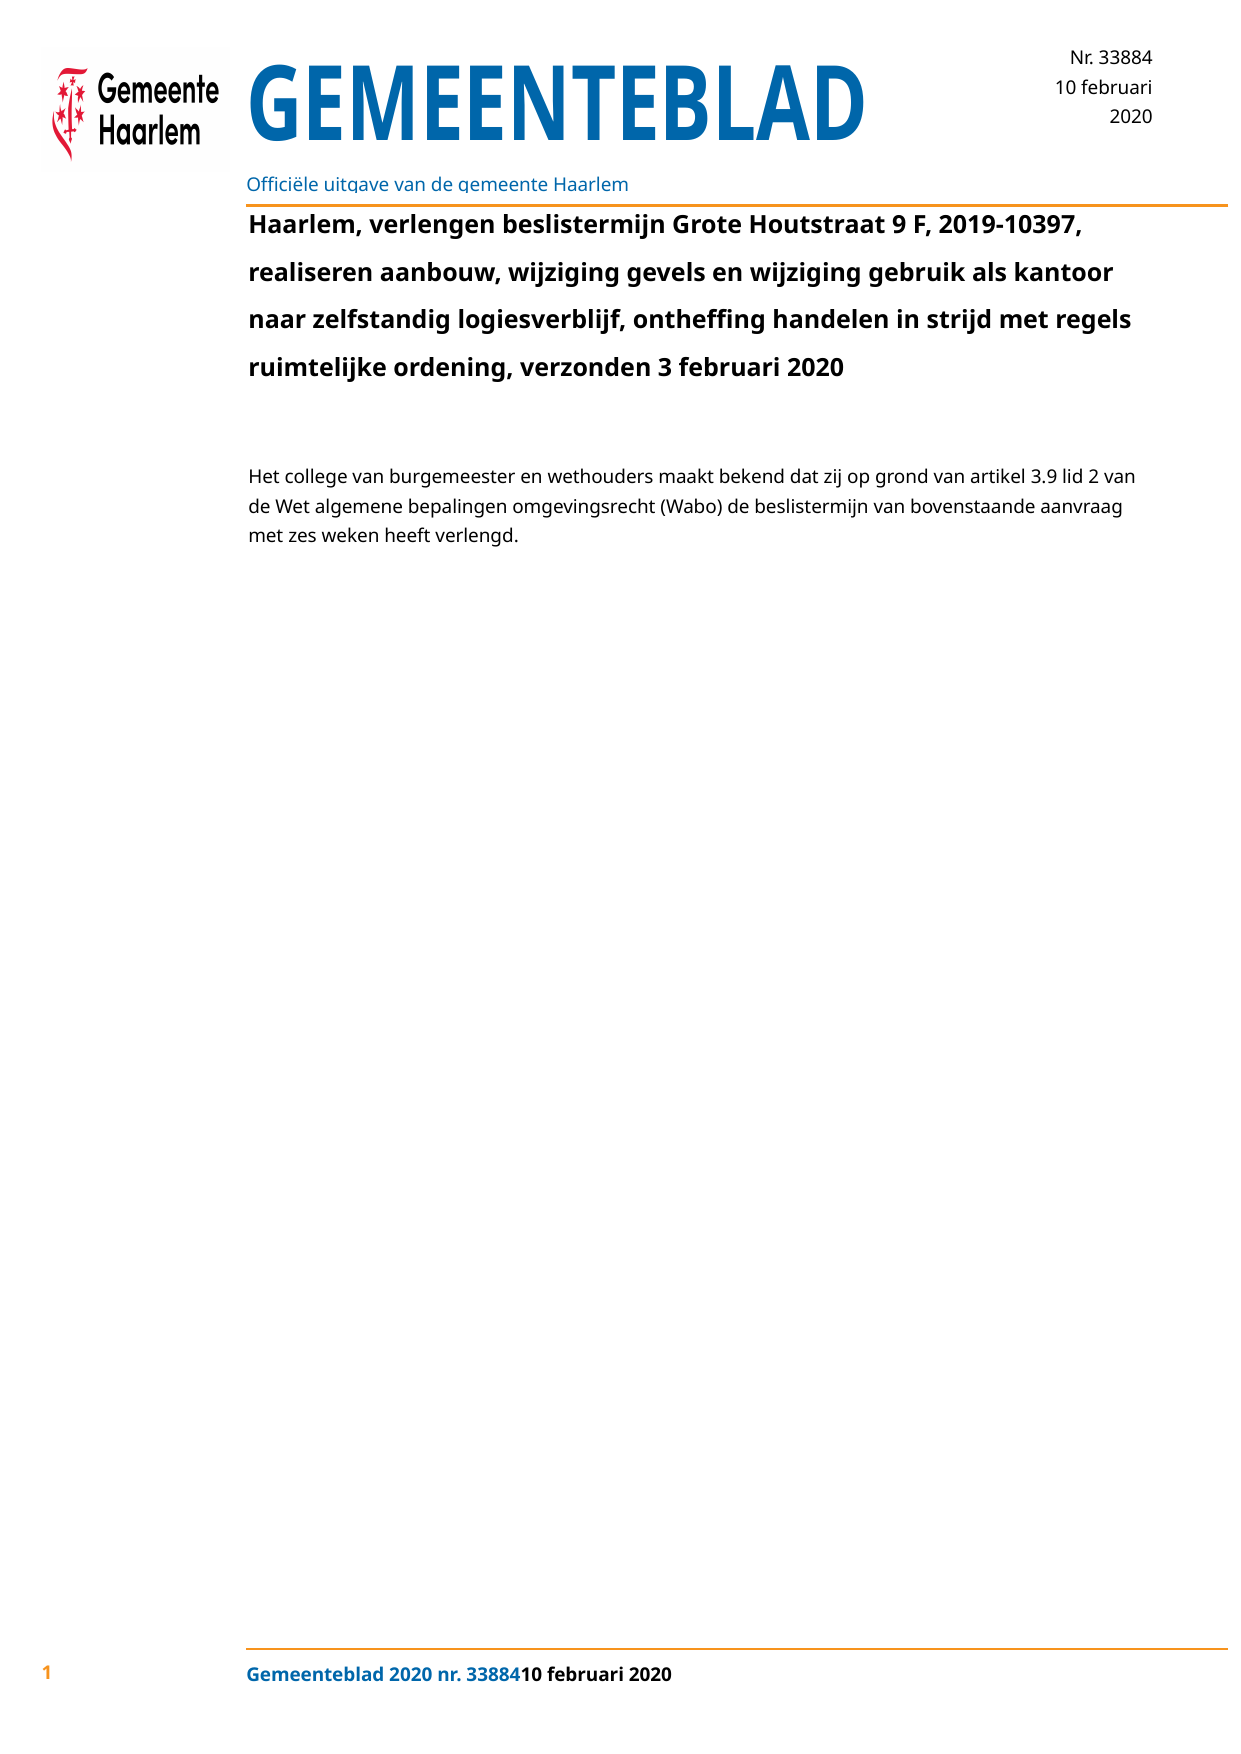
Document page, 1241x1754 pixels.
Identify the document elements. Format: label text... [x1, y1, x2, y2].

text Het college van burgemeester en wethouders maakt bekend dat zij op grond van artikel 3.9 lid 2 van de Wet algemene bepalingen omgevingsrecht (Wabo) de beslistermijn van bovenstaande aanvraag met zes weken heeft verlengd. [248, 463, 1152, 548]
text Haarlem, verlengen beslistermijn Grote Houtstraat 9 F, 2019-10397, realiseren aanbouw, wijziging gevels en wijziging gebruik als kantoor naar zelfstandig logiesverblijf, ontheffing handelen in strijd met regels ruimtelijke ordening, verzonden 3 februari 2020 [248, 207, 1152, 384]
picture [41, 47, 231, 172]
